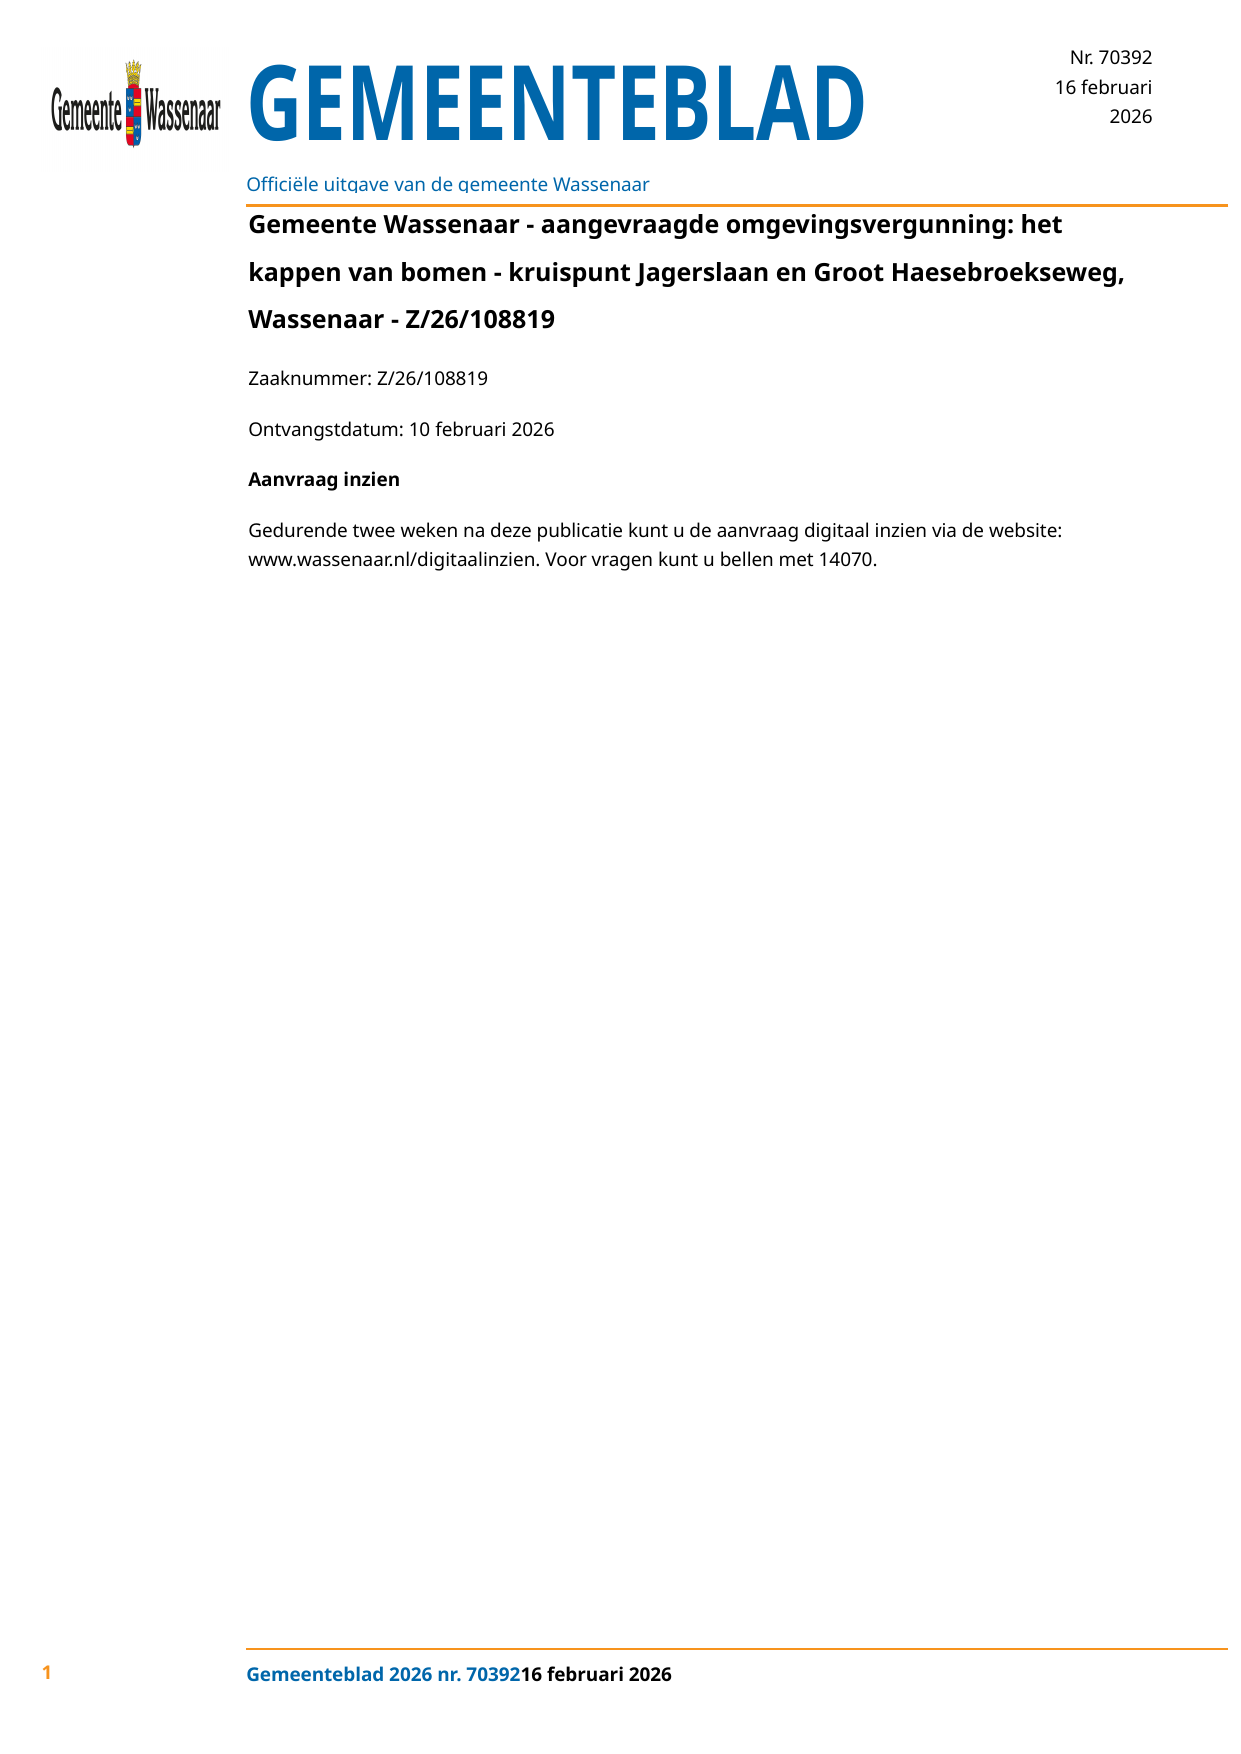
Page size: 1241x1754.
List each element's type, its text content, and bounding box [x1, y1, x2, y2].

text Zaaknummer: Z/26/108819 [248, 366, 1152, 391]
text Aanvraag inzien [248, 466, 1152, 492]
text Gedurende twee weken na deze publicatie kunt u de aanvraag digitaal inzien via de website: www.wassenaar.nl/digitaalinzien. Voor vragen kunt u bellen met 14070. [248, 517, 1152, 572]
text Gemeente Wassenaar - aangevraagde omgevingsvergunning: het kappen van bomen - kruispunt Jagerslaan en Groot Haesebroekseweg, Wassenaar - Z/26/108819 [248, 207, 1152, 336]
text Ontvangstdatum: 10 februari 2026 [248, 416, 1152, 442]
picture [41, 47, 231, 172]
